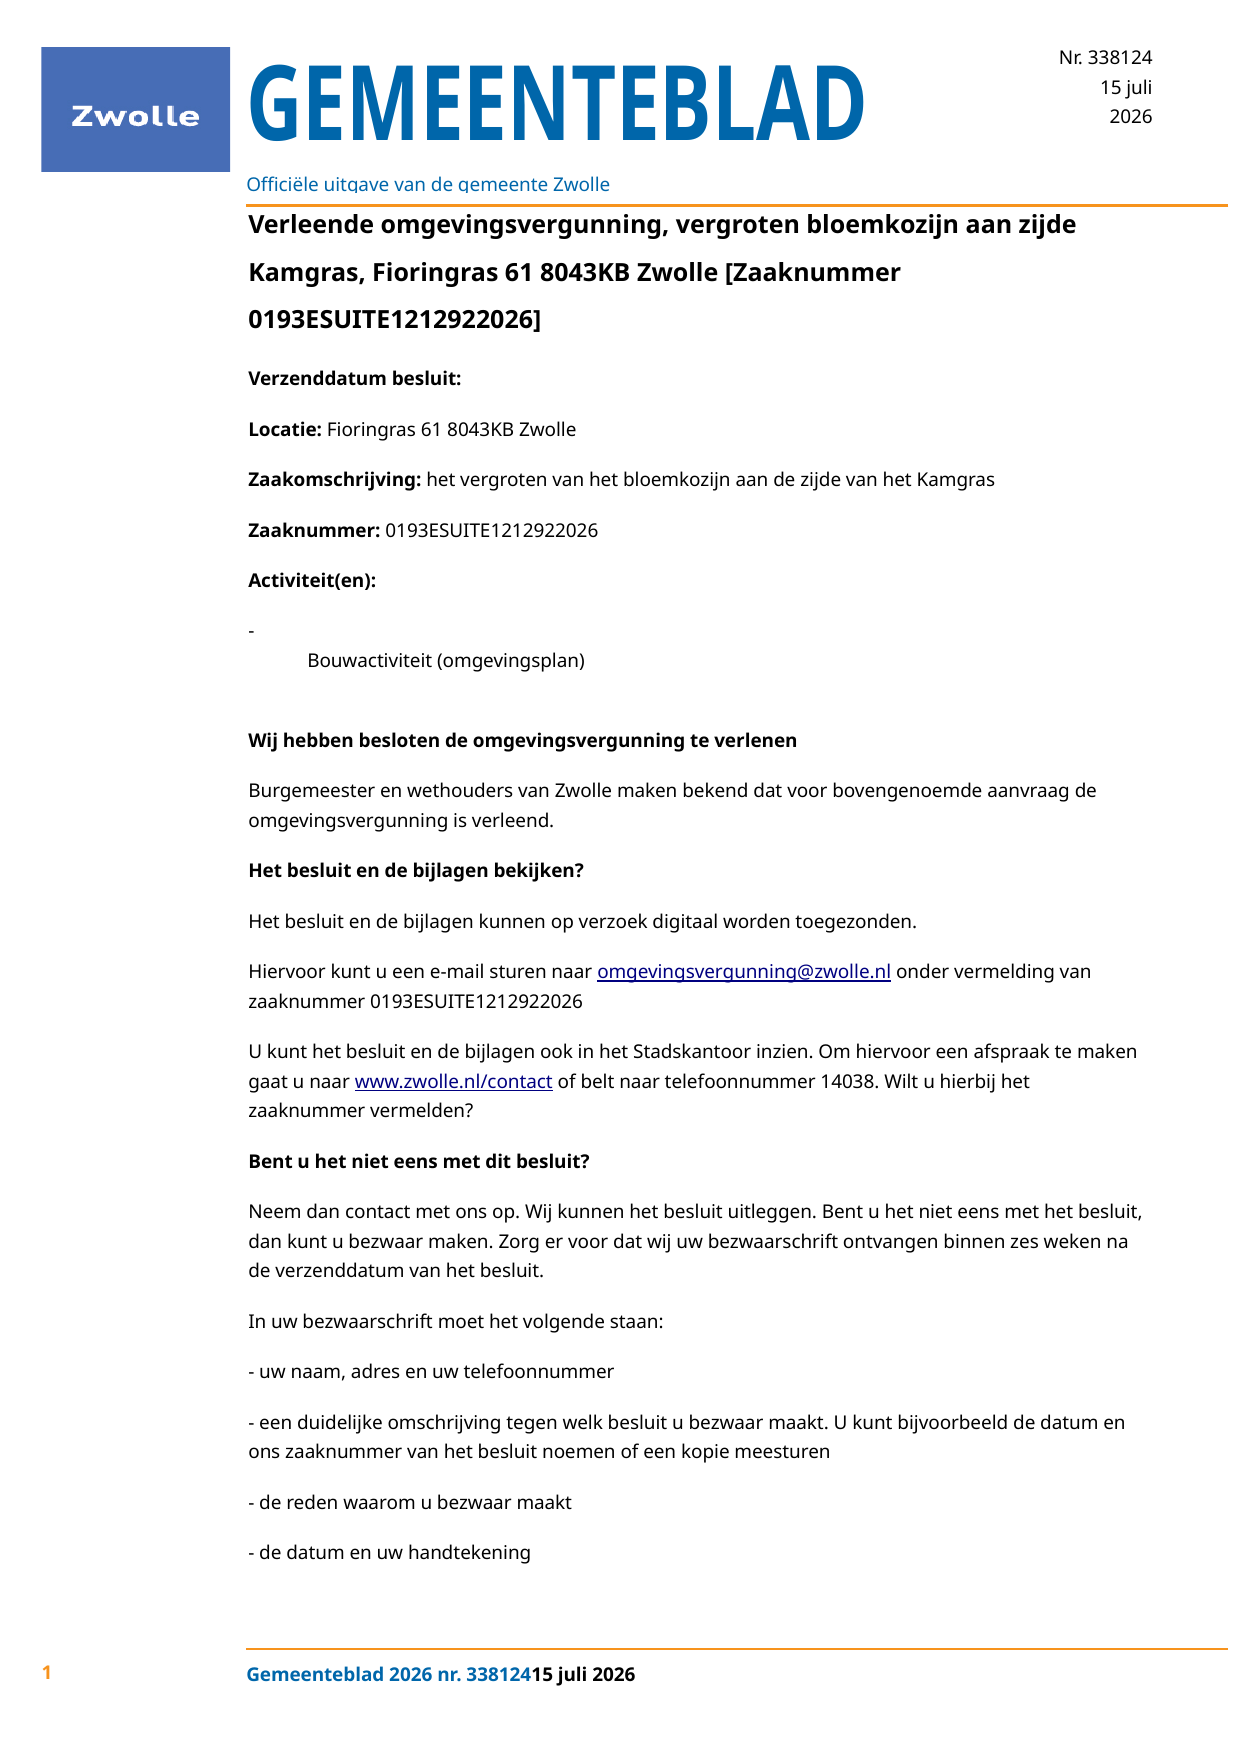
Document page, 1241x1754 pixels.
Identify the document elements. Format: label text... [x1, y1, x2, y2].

text Verzenddatum besluit: [248, 366, 1152, 391]
text Locatie: Fioringras 61 8043KB Zwolle [248, 416, 1152, 442]
text Het besluit en de bijlagen bekijken? [248, 858, 1152, 883]
text - een duidelijke omschrijving tegen welk besluit u bezwaar maakt. U kunt bijvoorbeeld de datum en ons zaaknummer van het besluit noemen of een kopie meesturen [248, 1409, 1152, 1464]
text U kunt het besluit en de bijlagen ook in het Stadskantoor inzien. Om hiervoor een afspraak te maken gaat u naar www.zwolle.nl/contact of belt naar telefoonnummer 14038. Wilt u hierbij het zaaknummer vermelden? [248, 1038, 1152, 1123]
text Zaaknummer: 0193ESUITE1212922026 [248, 517, 1152, 542]
text In uw bezwaarschrift moet het volgende staan: [248, 1308, 1152, 1334]
text Zaakomschrijving: het vergroten van het bloemkozijn aan de zijde van het Kamgras [248, 466, 1152, 492]
picture [41, 47, 231, 172]
text Bent u het niet eens met dit besluit? [248, 1148, 1152, 1174]
text Burgemeester en wethouders van Zwolle maken bekend dat voor bovengenoemde aanvraag de omgevingsvergunning is verleend. [248, 778, 1152, 833]
text Wij hebben besloten de omgevingsvergunning te verlenen [248, 727, 1152, 753]
list Bouwactiviteit (omgevingsplan) [248, 647, 1152, 673]
text - de reden waarom u bezwaar maakt [248, 1489, 1152, 1514]
text Het besluit en de bijlagen kunnen op verzoek digitaal worden toegezonden. [248, 908, 1152, 934]
text Neem dan contact met ons op. Wij kunnen het besluit uitleggen. Bent u het niet eens met het besluit, dan kunt u bezwaar maken. Zorg er voor dat wij uw bezwaarschrift ontvangen binnen zes weken na de verzenddatum van het besluit. [248, 1198, 1152, 1283]
text Activiteit(en): [248, 567, 1152, 593]
text Verleende omgevingsvergunning, vergroten bloemkozijn aan zijde Kamgras, Fioringras 61 8043KB Zwolle [Zaaknummer 0193ESUITE1212922026] [248, 207, 1152, 336]
text - de datum en uw handtekening [248, 1539, 1152, 1565]
text Hiervoor kunt u een e-mail sturen naar omgevingsvergunning@zwolle.nl onder vermelding van zaaknummer 0193ESUITE1212922026 [248, 958, 1152, 1014]
text - uw naam, adres en uw telefoonnummer [248, 1358, 1152, 1384]
